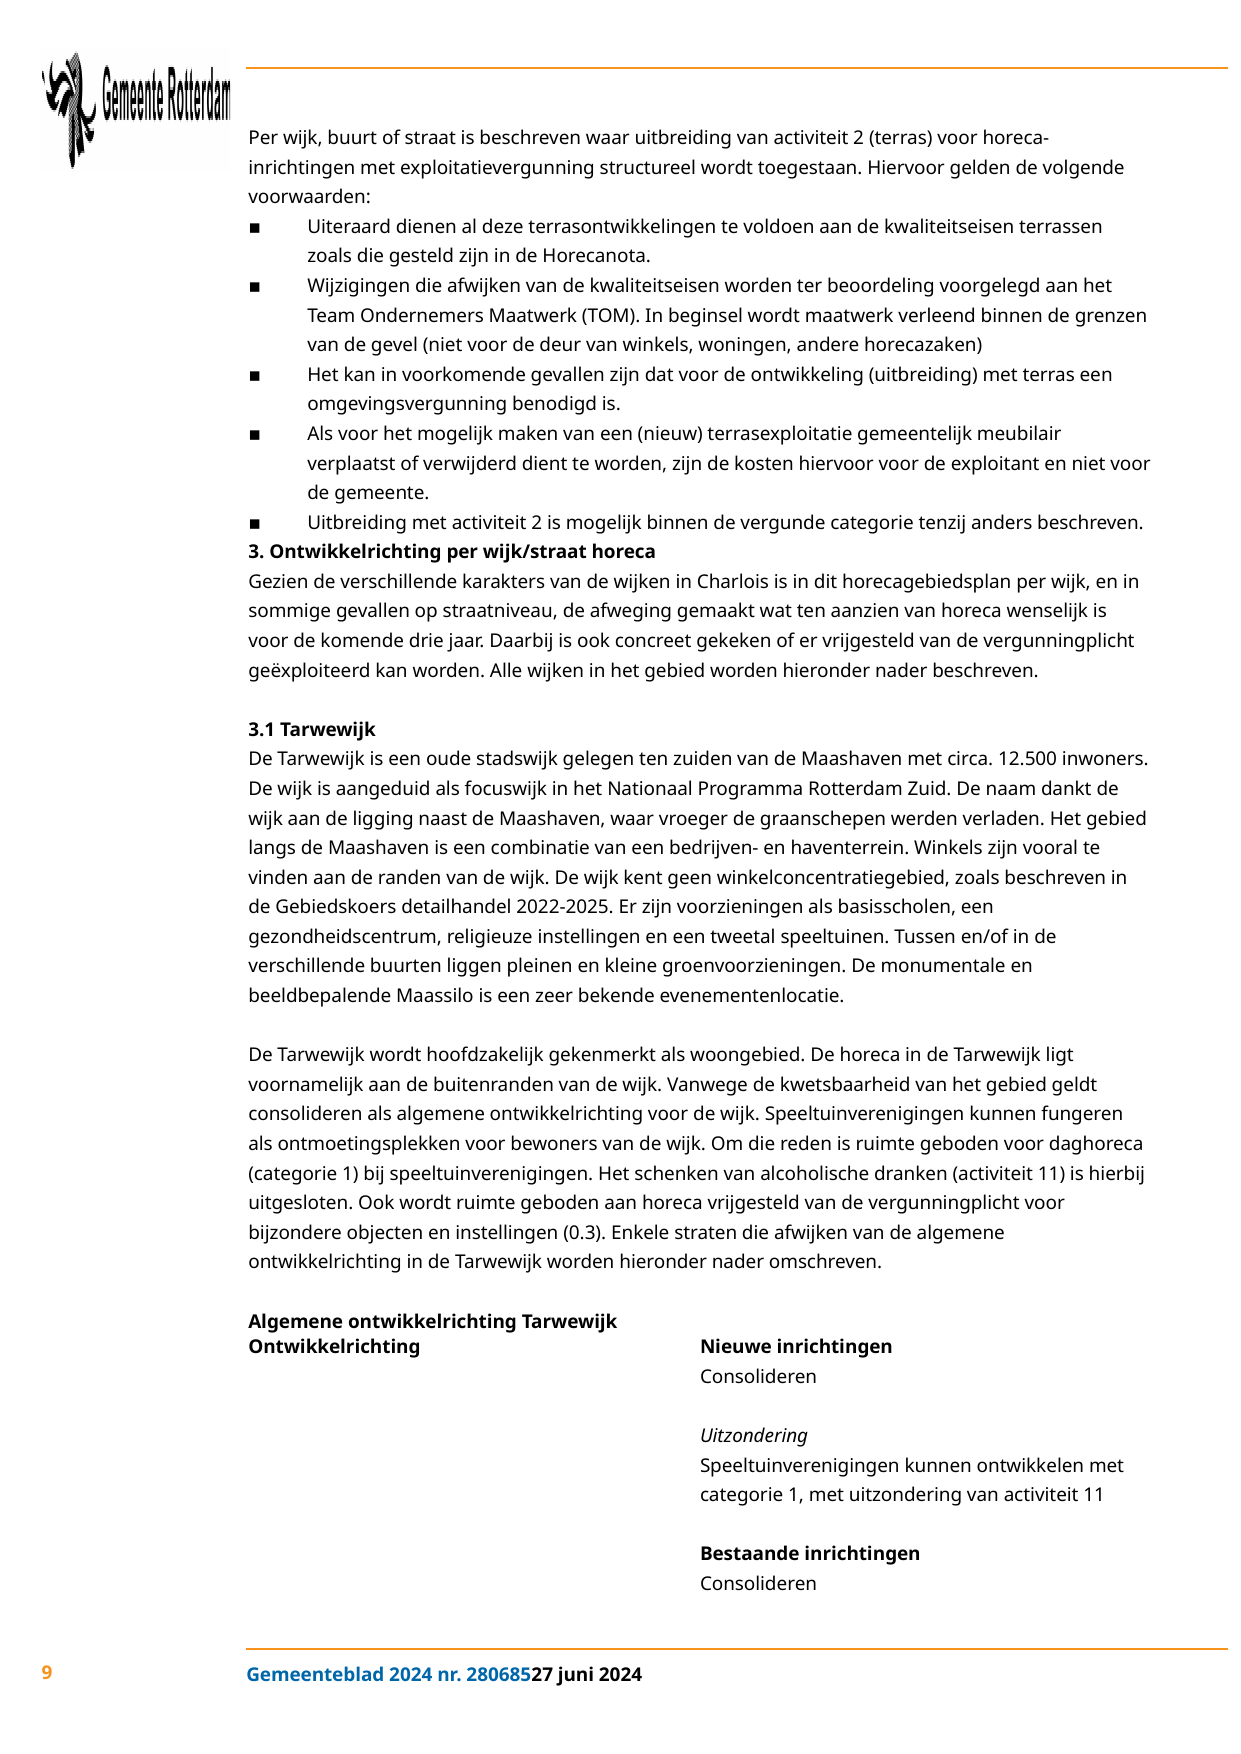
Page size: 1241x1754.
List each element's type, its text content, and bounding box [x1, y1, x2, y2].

list Wijzigingen die afwijken van de kwaliteitseisen worden ter beoordeling voorgelegd aan het Team Ondernemers Maatwerk (TOM). In beginsel wordt maatwerk verleend binnen de grenzen van de gevel (niet voor de deur van winkels, woningen, andere horecazaken) [248, 272, 1152, 357]
list Het kan in voorkomende gevallen zijn dat voor de ontwikkeling (uitbreiding) met terras een omgevingsvergunning benodigd is. [248, 361, 1152, 416]
text Per wijk, buurt of straat is beschreven waar uitbreiding van activiteit 2 (terras) voor horeca-inrichtingen met exploitatievergunning structureel wordt toegestaan. Hiervoor gelden de volgende voorwaarden: [248, 124, 1152, 209]
picture [41, 47, 231, 172]
list Als voor het mogelijk maken van een (nieuw) terrasexploitatie gemeentelijk meubilair verplaatst of verwijderd dient te worden, zijn de kosten hiervoor voor de exploitant en niet voor de gemeente. [248, 420, 1152, 505]
list Uitbreiding met activiteit 2 is mogelijk binnen de vergunde categorie tenzij anders beschreven. [248, 509, 1152, 535]
text De Tarwewijk wordt hoofdzakelijk gekenmerkt als woongebied. De horeca in de Tarwewijk ligt voornamelijk aan de buitenranden van de wijk. Vanwege de kwetsbaarheid van het gebied geldt consolideren als algemene ontwikkelrichting voor de wijk. Speeltuinverenigingen kunnen fungeren als ontmoetingsplekken voor bewoners van de wijk. Om die reden is ruimte geboden voor daghoreca (categorie 1) bij speeltuinverenigingen. Het schenken van alcoholische dranken (activiteit 11) is hierbij uitgesloten. Ook wordt ruimte geboden aan horeca vrijgesteld van de vergunningplicht voor bijzondere objecten en instellingen (0.3). Enkele straten die afwijken van de algemene ontwikkelrichting in de Tarwewijk worden hieronder nader omschreven. [248, 1041, 1152, 1274]
table_cell Nieuwe inrichtingen Consolideren Uitzondering Speeltuinverenigingen kunnen ontwikkelen met categorie 1, met uitzondering van activiteit 11 Bestaande inrichtingen Consolideren [700, 1334, 1152, 1596]
text 3. Ontwikkelrichting per wijk/straat horeca [248, 538, 1152, 564]
table_header Algemene ontwikkelrichting Tarwewijk [248, 1308, 1152, 1333]
text Gezien de verschillende karakters van de wijken in Charlois is in dit horecagebiedsplan per wijk, en in sommige gevallen op straatniveau, de afweging gemaakt wat ten aanzien van horeca wenselijk is voor de komende drie jaar. Daarbij is ook concreet gekeken of er vrijgesteld van de vergunningplicht geëxploiteerd kan worden. Alle wijken in het gebied worden hieronder nader beschreven. [248, 568, 1152, 683]
list Uiteraard dienen al deze terrasontwikkelingen te voldoen aan de kwaliteitseisen terrassen zoals die gesteld zijn in de Horecanota. [248, 213, 1152, 268]
table_cell Ontwikkelrichting [248, 1334, 700, 1596]
text De Tarwewijk is een oude stadswijk gelegen ten zuiden van de Maashaven met circa. 12.500 inwoners. De wijk is aangeduid als focuswijk in het Nationaal Programma Rotterdam Zuid. De naam dankt de wijk aan de ligging naast de Maashaven, waar vroeger de graanschepen werden verladen. Het gebied langs de Maashaven is een combinatie van een bedrijven- en haventerrein. Winkels zijn vooral te vinden aan de randen van de wijk. De wijk kent geen winkelconcentratiegebied, zoals beschreven in de Gebiedskoers detailhandel 2022-2025. Er zijn voorzieningen als basisscholen, een gezondheidscentrum, religieuze instellingen en een tweetal speeltuinen. Tussen en/of in de verschillende buurten liggen pleinen en kleine groenvoorzieningen. De monumentale en beeldbepalende Maassilo is een zeer bekende evenementenlocatie. [248, 746, 1152, 1008]
text 3.1 Tarwewijk [248, 716, 1152, 742]
